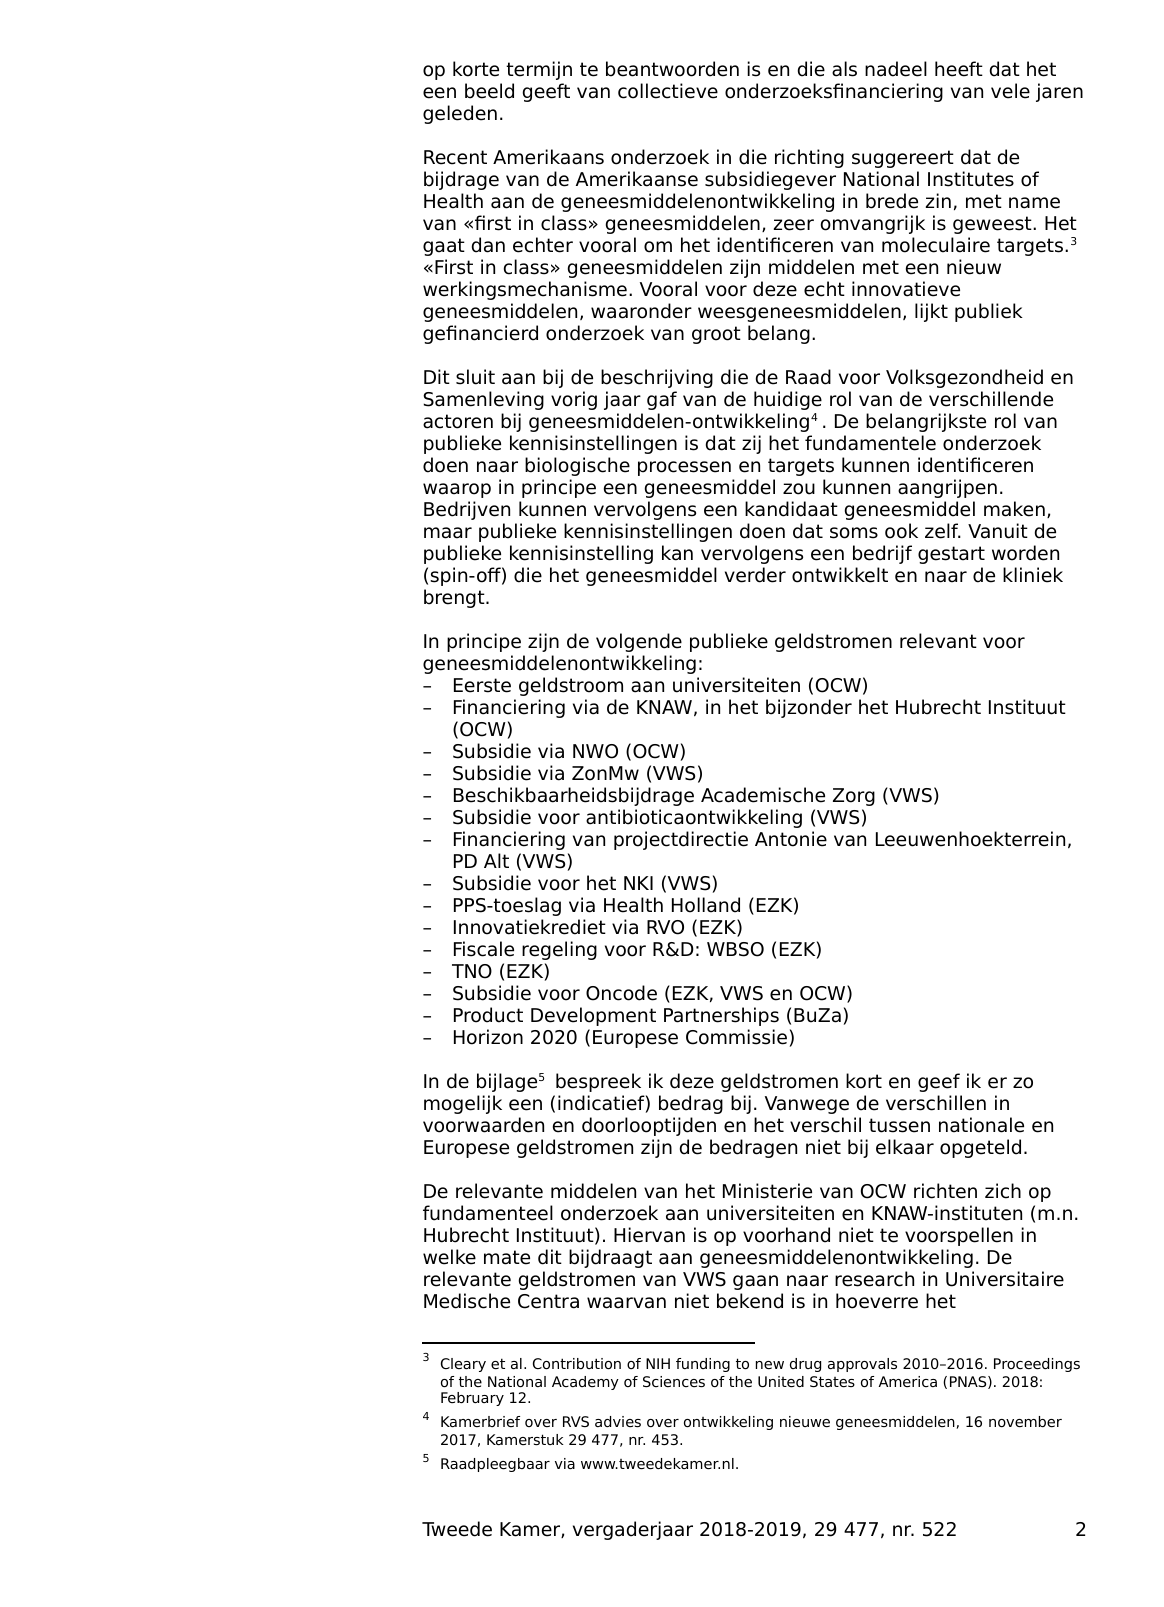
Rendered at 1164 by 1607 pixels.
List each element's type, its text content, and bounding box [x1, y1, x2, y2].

text – Subsidie voor antibioticaontwikkeling (VWS) [422, 807, 1087, 829]
text Recent Amerikaans onderzoek in die richting suggereert dat de bijdrage van de Amerikaanse subsidiegever National Institutes of Health aan de geneesmiddelenontwikkeling in brede zin, met name van «first in class» geneesmiddelen, zeer omvangrijk is geweest. Het gaat dan echter vooral om het identificeren van moleculaire targets. «First in class» geneesmiddelen zijn middelen met een nieuw werkingsmechanisme. Vooral voor deze echt innovatieve geneesmiddelen, waaronder weesgeneesmiddelen, lijkt publiek gefinancierd onderzoek van groot belang. [422, 147, 1087, 345]
text In principe zijn de volgende publieke geldstromen relevant voor geneesmiddelenontwikkeling: [422, 631, 1087, 675]
text – Horizon 2020 (Europese Commissie) [422, 1027, 1087, 1049]
text – PPS-toeslag via Health Holland (EZK) [422, 895, 1087, 917]
text – Subsidie voor het NKI (VWS) [422, 873, 1087, 895]
text – Product Development Partnerships (BuZa) [422, 1005, 1087, 1027]
text Dit sluit aan bij de beschrijving die de Raad voor Volksgezondheid en Samenleving vorig jaar gaf van de huidige rol van de verschillende actoren bij geneesmiddelen-ontwikkeling. De belangrijkste rol van publieke kennisinstellingen is dat zij het fundamentele onderzoek doen naar biologische processen en targets kunnen identificeren waarop in principe een geneesmiddel zou kunnen aangrijpen. Bedrijven kunnen vervolgens een kandidaat geneesmiddel maken, maar publieke kennisinstellingen doen dat soms ook zelf. Vanuit de publieke kennisinstelling kan vervolgens een bedrijf gestart worden (spin-off) die het geneesmiddel verder ontwikkelt en naar de kliniek brengt. [422, 367, 1087, 609]
text Raadpleegbaar via www.tweedekamer.nl. [422, 1452, 1087, 1474]
text De relevante middelen van het Ministerie van OCW richten zich op fundamenteel onderzoek aan universiteiten en KNAW-instituten (m.n. Hubrecht Instituut). Hiervan is op voorhand niet te voorspellen in welke mate dit bijdraagt aan geneesmiddelenontwikkeling. De relevante geldstromen van VWS gaan naar research in Universitaire Medische Centra waarvan niet bekend is in hoeverre het [422, 1181, 1087, 1313]
text – Innovatiekrediet via RVO (EZK) [422, 917, 1087, 939]
text – Financiering via de KNAW, in het bijzonder het Hubrecht Instituut (OCW) [422, 697, 1087, 741]
text op korte termijn te beantwoorden is en die als nadeel heeft dat het een beeld geeft van collectieve onderzoeksfinanciering van vele jaren geleden. [422, 59, 1087, 125]
text – Eerste geldstroom aan universiteiten (OCW) [422, 675, 1087, 697]
text Cleary et al. Contribution of NIH funding to new drug approvals 2010–2016. Proceedings of the National Academy of Sciences of the United States of America (PNAS). 2018: February 12. [422, 1352, 1087, 1407]
text – Beschikbaarheidsbijdrage Academische Zorg (VWS) [422, 785, 1087, 807]
text – Financiering van projectdirectie Antonie van Leeuwenhoekterrein, PD Alt (VWS) [422, 829, 1087, 873]
text – Subsidie voor Oncode (EZK, VWS en OCW) [422, 983, 1087, 1005]
text In de bijlage bespreek ik deze geldstromen kort en geef ik er zo mogelijk een (indicatief) bedrag bij. Vanwege de verschillen in voorwaarden en doorlooptijden en het verschil tussen nationale en Europese geldstromen zijn de bedragen niet bij elkaar opgeteld. [422, 1071, 1087, 1159]
text – Fiscale regeling voor R&D: WBSO (EZK) [422, 939, 1087, 961]
text – Subsidie via NWO (OCW) [422, 741, 1087, 763]
text Kamerbrief over RVS advies over ontwikkeling nieuwe geneesmiddelen, 16 november 2017, Kamerstuk 29 477, nr. 453. [422, 1410, 1087, 1449]
text – TNO (EZK) [422, 961, 1087, 983]
text – Subsidie via ZonMw (VWS) [422, 763, 1087, 785]
